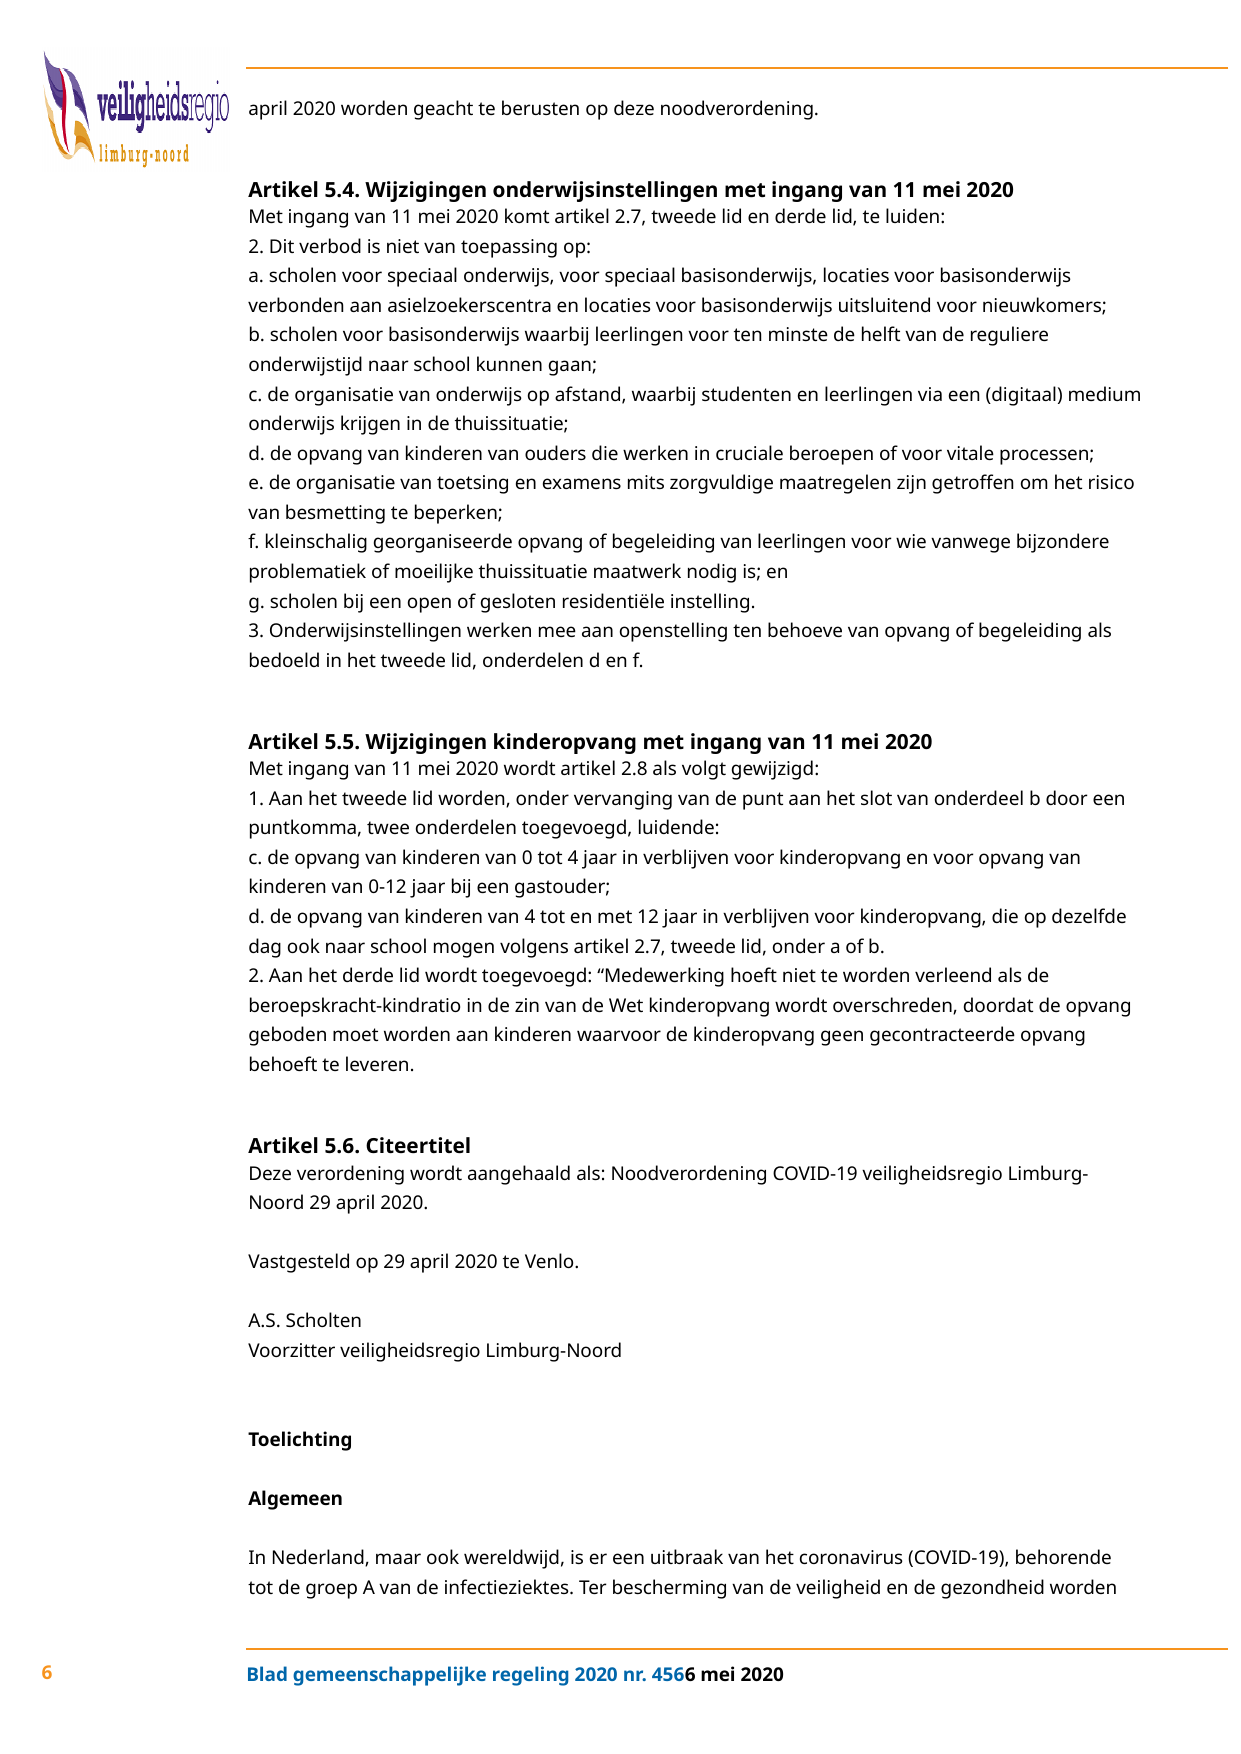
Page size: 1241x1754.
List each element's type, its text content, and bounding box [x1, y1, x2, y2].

text Artikel 5.4. Wijzigingen onderwijsinstellingen met ingang van 11 mei 2020 [248, 175, 1152, 203]
text 2. Dit verbod is niet van toepassing op: [248, 233, 1152, 258]
text 3. Onderwijsinstellingen werken mee aan openstelling ten behoeve van opvang of begeleiding als bedoeld in het tweede lid, onderdelen d en f. [248, 617, 1152, 673]
text 1. Aan het tweede lid worden, onder vervanging van de punt aan het slot van onderdeel b door een puntkomma, twee onderdelen toegevoegd, luidende: [248, 785, 1152, 840]
text Deze verordening wordt aangehaald als: Noodverordening COVID-19 veiligheidsregio Limburg- [248, 1160, 1152, 1185]
text Voorzitter veiligheidsregio Limburg-Noord [248, 1337, 1152, 1363]
text e. de organisatie van toetsing en examens mits zorgvuldige maatregelen zijn getroffen om het risico van besmetting te beperken; [248, 469, 1152, 525]
text Artikel 5.5. Wijzigingen kinderopvang met ingang van 11 mei 2020 [248, 727, 1152, 755]
text b. scholen voor basisonderwijs waarbij leerlingen voor ten minste de helft van de reguliere onderwijstijd naar school kunnen gaan; [248, 322, 1152, 377]
text c. de opvang van kinderen van 0 tot 4 jaar in verblijven voor kinderopvang en voor opvang van kinderen van 0-12 jaar bij een gastouder; [248, 844, 1152, 899]
text tot de groep A van de infectieziektes. Ter bescherming van de veiligheid en de gezondheid worden [248, 1574, 1152, 1599]
text april 2020 worden geacht te berusten op deze noodverordening. [248, 95, 1152, 121]
text f. kleinschalig georganiseerde opvang of begeleiding van leerlingen voor wie vanwege bijzondere problematiek of moeilijke thuissituatie maatwerk nodig is; en [248, 529, 1152, 584]
text d. de opvang van kinderen van 4 tot en met 12 jaar in verblijven voor kinderopvang, die op dezelfde dag ook naar school mogen volgens artikel 2.7, tweede lid, onder a of b. [248, 903, 1152, 959]
text Algemeen [248, 1485, 1152, 1511]
text c. de organisatie van onderwijs op afstand, waarbij studenten en leerlingen via een (digitaal) medium onderwijs krijgen in de thuissituatie; [248, 381, 1152, 436]
text Met ingang van 11 mei 2020 wordt artikel 2.8 als volgt gewijzigd: [248, 755, 1152, 781]
text 2. Aan het derde lid wordt toegevoegd: “Medewerking hoeft niet te worden verleend als de beroepskracht-kindratio in de zin van de Wet kinderopvang wordt overschreden, doordat de opvang geboden moet worden aan kinderen waarvoor de kinderopvang geen gecontracteerde opvang behoeft te leveren. [248, 962, 1152, 1077]
text Met ingang van 11 mei 2020 komt artikel 2.7, tweede lid en derde lid, te luiden: [248, 203, 1152, 229]
text Vastgesteld op 29 april 2020 te Venlo. [248, 1248, 1152, 1274]
text a. scholen voor speciaal onderwijs, voor speciaal basisonderwijs, locaties voor basisonderwijs verbonden aan asielzoekerscentra en locaties voor basisonderwijs uitsluitend voor nieuwkomers; [248, 262, 1152, 318]
text A.S. Scholten [248, 1308, 1152, 1333]
picture [41, 47, 231, 172]
text Toelichting [248, 1426, 1152, 1452]
text Artikel 5.6. Citeertitel [248, 1131, 1152, 1160]
text d. de opvang van kinderen van ouders die werken in cruciale beroepen of voor vitale processen; [248, 440, 1152, 466]
text g. scholen bij een open of gesloten residentiële instelling. [248, 588, 1152, 613]
text Noord 29 april 2020. [248, 1189, 1152, 1215]
text In Nederland, maar ook wereldwijd, is er een uitbraak van het coronavirus (COVID-19), behorende [248, 1544, 1152, 1570]
